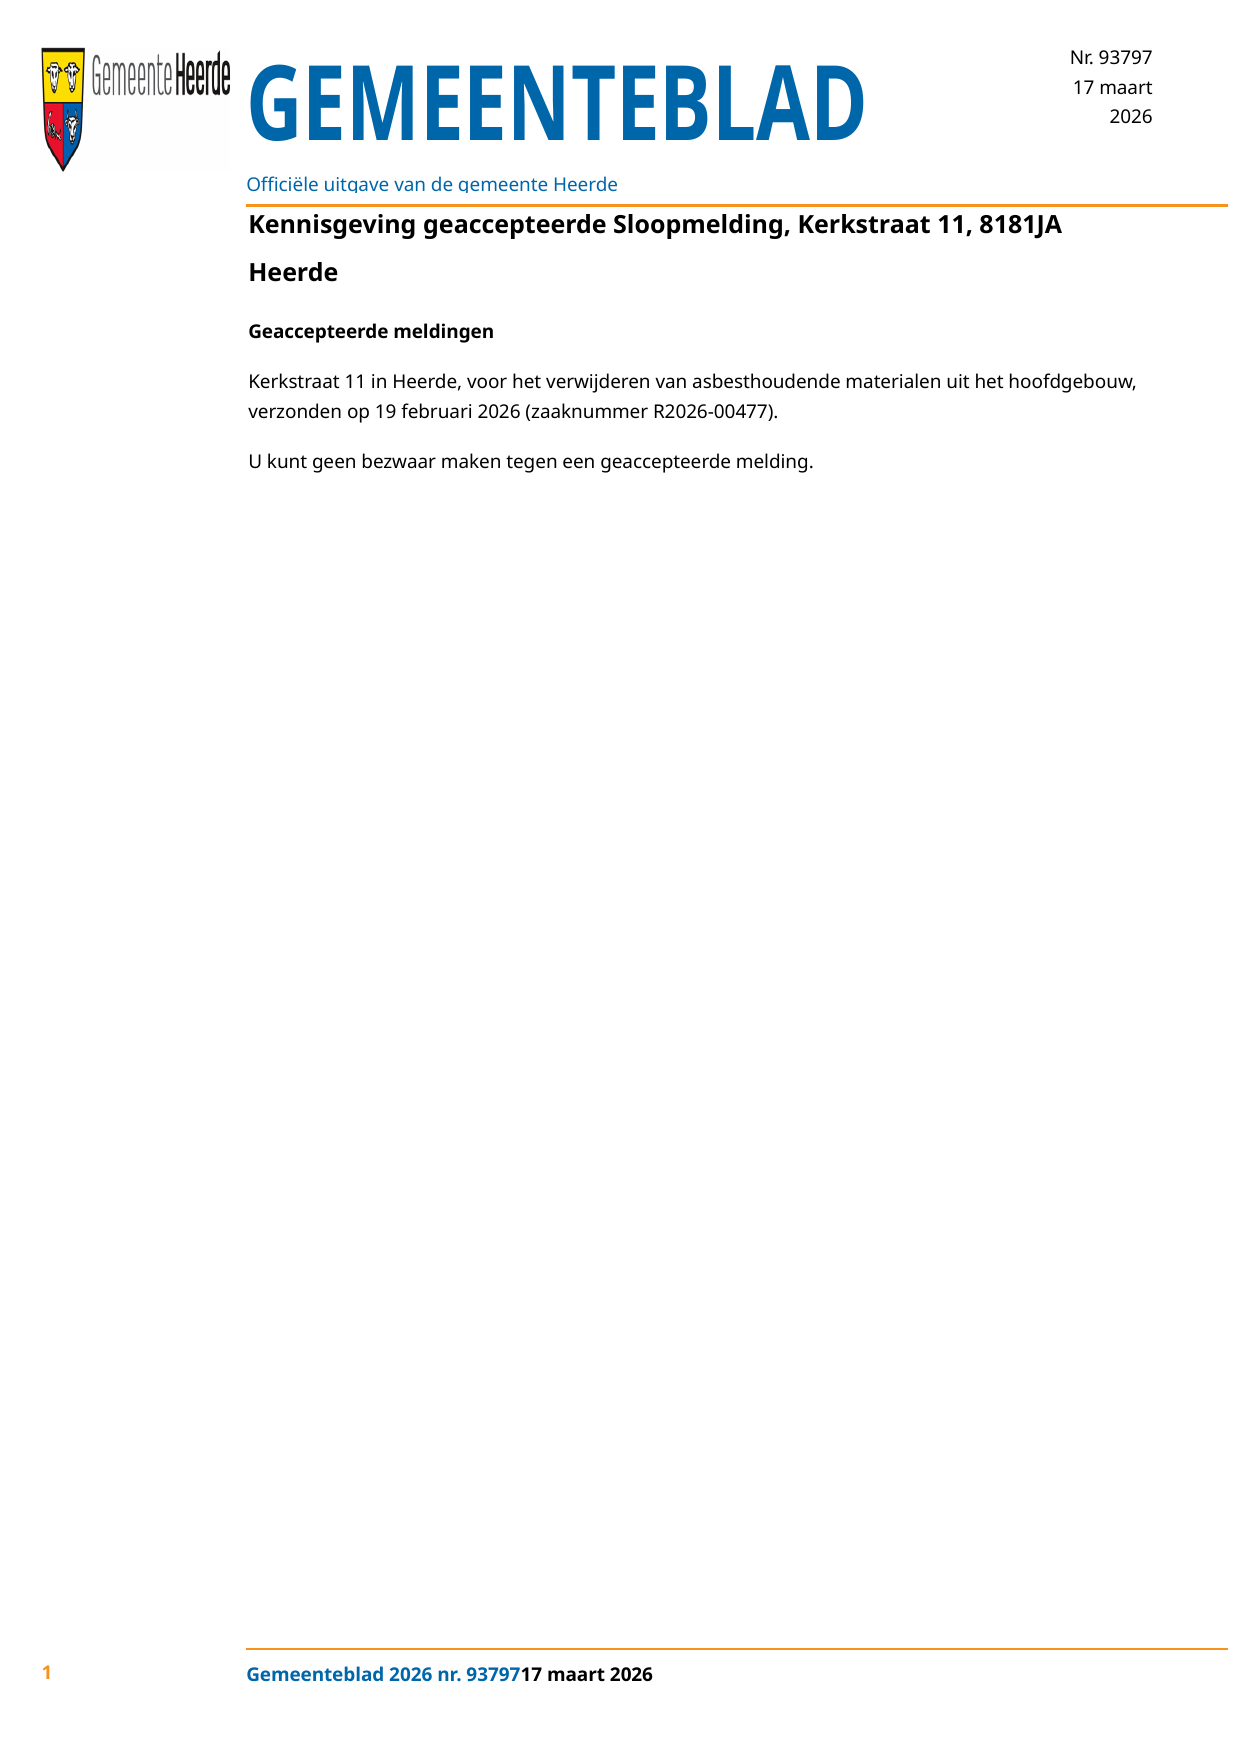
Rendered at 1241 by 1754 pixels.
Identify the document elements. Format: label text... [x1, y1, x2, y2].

text Kennisgeving geaccepteerde Sloopmelding, Kerkstraat 11, 8181JA Heerde [248, 207, 1152, 288]
text Geaccepteerde meldingen [248, 318, 1152, 344]
text Kerkstraat 11 in Heerde, voor het verwijderen van asbesthoudende materialen uit het hoofdgebouw, verzonden op 19 februari 2026 (zaaknummer R2026-00477). [248, 368, 1152, 424]
picture [41, 47, 231, 172]
text U kunt geen bezwaar maken tegen een geaccepteerde melding. [248, 448, 1152, 474]
